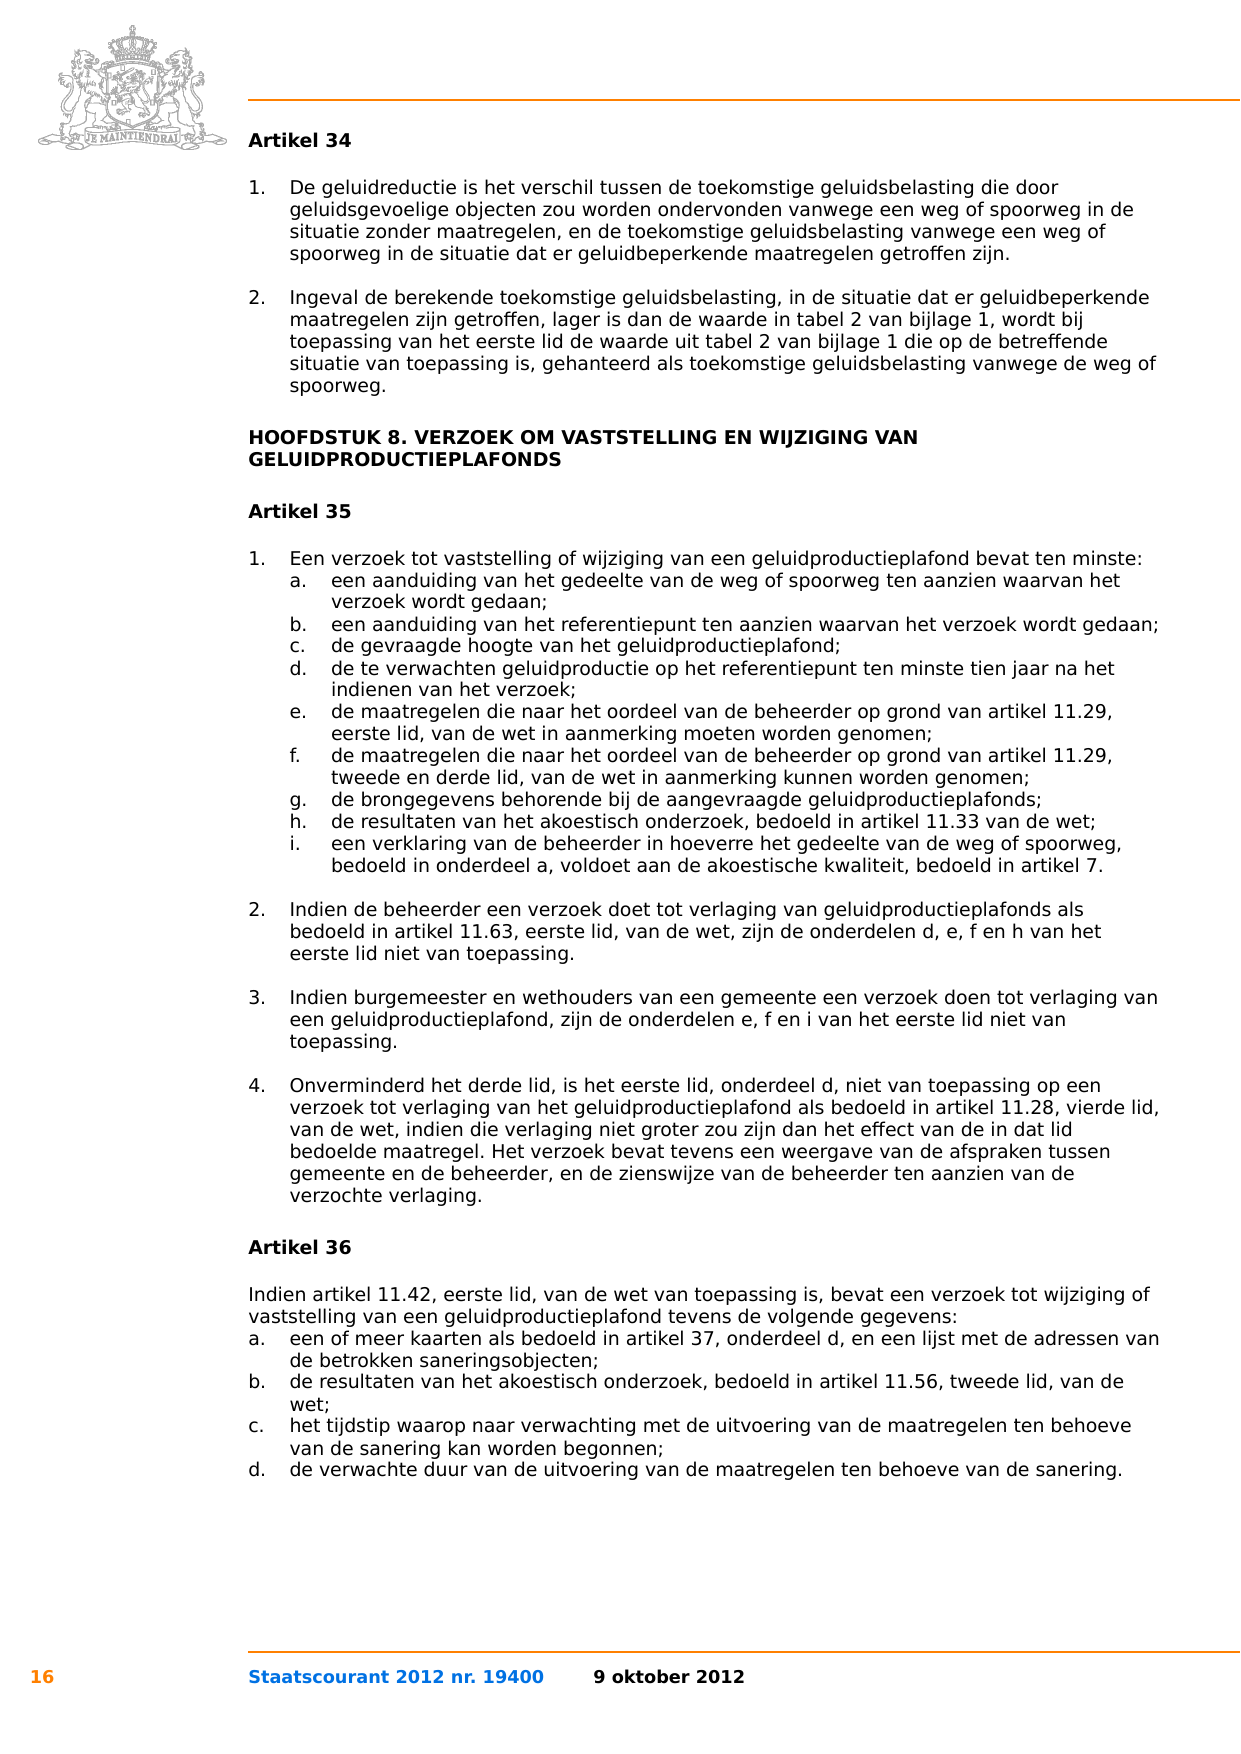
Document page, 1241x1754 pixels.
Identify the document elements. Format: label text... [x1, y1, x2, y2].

text b. de resultaten van het akoestisch onderzoek, bedoeld in artikel 11.56, tweede lid, van de wet; [248, 1371, 1163, 1415]
text 3. Indien burgemeester en wethouders van een gemeente een verzoek doen tot verlaging van een geluidproductieplafond, zijn de onderdelen e, f en i van het eerste lid niet van toepassing. [248, 987, 1163, 1053]
text 1. De geluidreductie is het verschil tussen de toekomstige geluidsbelasting die door geluidsgevoelige objecten zou worden ondervonden vanwege een weg of spoorweg in de situatie zonder maatregelen, en de toekomstige geluidsbelasting vanwege een weg of spoorweg in de situatie dat er geluidbeperkende maatregelen getroffen zijn. [248, 177, 1163, 265]
text c. het tijdstip waarop naar verwachting met de uitvoering van de maatregelen ten behoeve van de sanering kan worden begonnen; [248, 1415, 1163, 1459]
text d. de verwachte duur van de uitvoering van de maatregelen ten behoeve van de sanering. [248, 1459, 1163, 1481]
text a. een aanduiding van het gedeelte van de weg of spoorweg ten aanzien waarvan het verzoek wordt gedaan; [289, 569, 1163, 613]
text 1. Een verzoek tot vaststelling of wijziging van een geluidproductieplafond bevat ten minste: [248, 547, 1163, 569]
subtitle Artikel 36 [248, 1237, 1163, 1258]
text h. de resultaten van het akoestisch onderzoek, bedoeld in artikel 11.33 van de wet; [289, 811, 1163, 833]
text c. de gevraagde hoogte van het geluidproductieplafond; [289, 635, 1163, 657]
text 2. Indien de beheerder een verzoek doet tot verlaging van geluidproductieplafonds als bedoeld in artikel 11.63, eerste lid, van de wet, zijn de onderdelen d, e, f en h van het eerste lid niet van toepassing. [248, 899, 1163, 965]
subtitle HOOFDSTUK 8. VERZOEK OM VASTSTELLING EN WIJZIGING VAN GELUIDPRODUCTIEPLAFONDS [248, 427, 1163, 471]
text Indien artikel 11.42, eerste lid, van de wet van toepassing is, bevat een verzoek tot wijziging of vaststelling van een geluidproductieplafond tevens de volgende gegevens: [248, 1283, 1163, 1327]
subtitle Artikel 35 [248, 501, 1163, 522]
text d. de te verwachten geluidproductie op het referentiepunt ten minste tien jaar na het indienen van het verzoek; [289, 657, 1163, 701]
text e. de maatregelen die naar het oordeel van de beheerder op grond van artikel 11.29, eerste lid, van de wet in aanmerking moeten worden genomen; [289, 701, 1163, 745]
text 4. Onverminderd het derde lid, is het eerste lid, onderdeel d, niet van toepassing op een verzoek tot verlaging van het geluidproductieplafond als bedoeld in artikel 11.28, vierde lid, van de wet, indien die verlaging niet groter zou zijn dan het effect van de in dat lid bedoelde maatregel. Het verzoek bevat tevens een weergave van de afspraken tussen gemeente en de beheerder, en de zienswijze van de beheerder ten aanzien van de verzochte verlaging. [248, 1075, 1163, 1207]
text f. de maatregelen die naar het oordeel van de beheerder op grond van artikel 11.29, tweede en derde lid, van de wet in aanmerking kunnen worden genomen; [289, 745, 1163, 789]
subtitle Artikel 34 [248, 130, 1163, 152]
text 2. Ingeval de berekende toekomstige geluidsbelasting, in de situatie dat er geluidbeperkende maatregelen zijn getroffen, lager is dan de waarde in tabel 2 van bijlage 1, wordt bij toepassing van het eerste lid de waarde uit tabel 2 van bijlage 1 die op de betreffende situatie van toepassing is, gehanteerd als toekomstige geluidsbelasting vanwege de weg of spoorweg. [248, 287, 1163, 397]
text b. een aanduiding van het referentiepunt ten aanzien waarvan het verzoek wordt gedaan; [289, 613, 1163, 635]
text g. de brongegevens behorende bij de aangevraagde geluidproductieplafonds; [289, 789, 1163, 811]
text a. een of meer kaarten als bedoeld in artikel 37, onderdeel d, en een lijst met de adressen van de betrokken saneringsobjecten; [248, 1327, 1163, 1371]
picture [38, 25, 227, 150]
text i. een verklaring van de beheerder in hoeverre het gedeelte van de weg of spoorweg, bedoeld in onderdeel a, voldoet aan de akoestische kwaliteit, bedoeld in artikel 7. [289, 833, 1163, 877]
